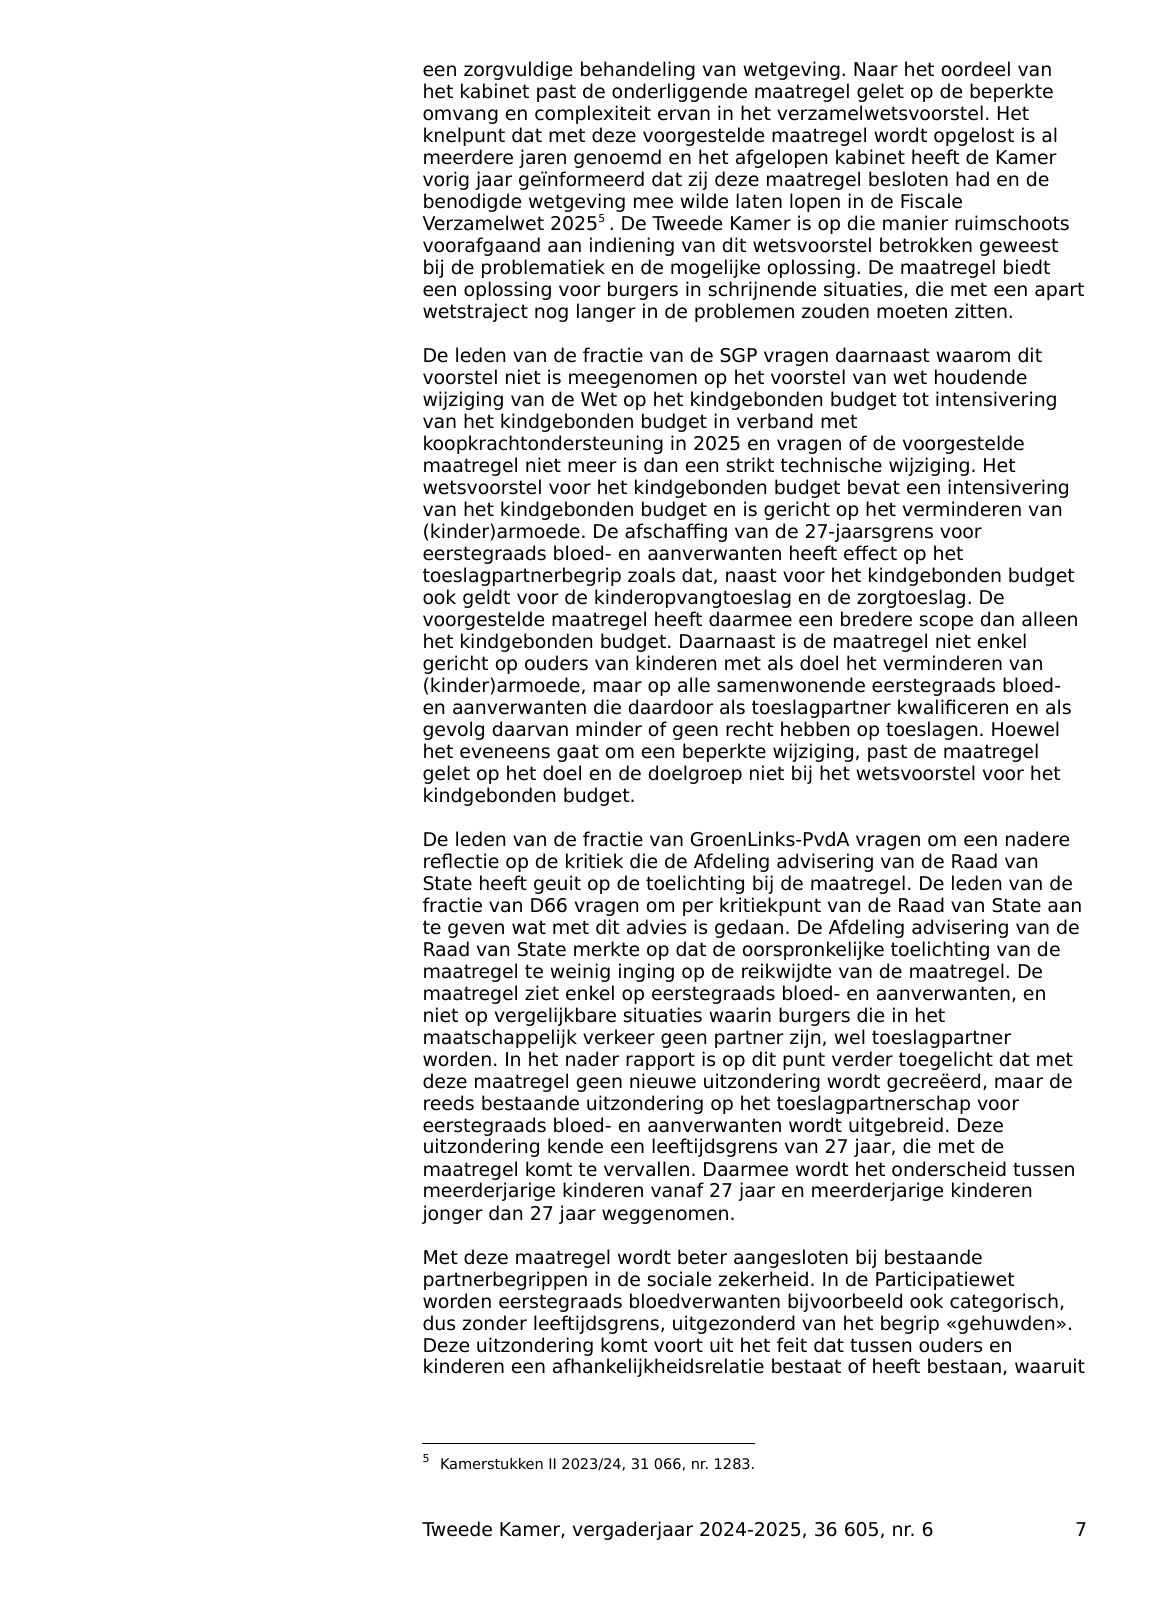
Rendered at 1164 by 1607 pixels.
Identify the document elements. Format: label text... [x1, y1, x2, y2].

text een zorgvuldige behandeling van wetgeving. Naar het oordeel van het kabinet past de onderliggende maatregel gelet op de beperkte omvang en complexiteit ervan in het verzamelwetsvoorstel. Het knelpunt dat met deze voorgestelde maatregel wordt opgelost is al meerdere jaren genoemd en het afgelopen kabinet heeft de Kamer vorig jaar geïnformeerd dat zij deze maatregel besloten had en de benodigde wetgeving mee wilde laten lopen in de Fiscale Verzamelwet 2025. De Tweede Kamer is op die manier ruimschoots voorafgaand aan indiening van dit wetsvoorstel betrokken geweest bij de problematiek en de mogelijke oplossing. De maatregel biedt een oplossing voor burgers in schrijnende situaties, die met een apart wetstraject nog langer in de problemen zouden moeten zitten. [422, 59, 1087, 323]
text Met deze maatregel wordt beter aangesloten bij bestaande partnerbegrippen in de sociale zekerheid. In de Participatiewet worden eerstegraads bloedverwanten bijvoorbeeld ook categorisch, dus zonder leeftijdsgrens, uitgezonderd van het begrip «gehuwden». Deze uitzondering komt voort uit het feit dat tussen ouders en kinderen een afhankelijkheidsrelatie bestaat of heeft bestaan, waaruit [422, 1247, 1087, 1378]
text De leden van de fractie van de SGP vragen daarnaast waarom dit voorstel niet is meegenomen op het voorstel van wet houdende wijziging van de Wet op het kindgebonden budget tot intensivering van het kindgebonden budget in verband met koopkrachtondersteuning in 2025 en vragen of de voorgestelde maatregel niet meer is dan een strikt technische wijziging. Het wetsvoorstel voor het kindgebonden budget bevat een intensivering van het kindgebonden budget en is gericht op het verminderen van (kinder)armoede. De afschaffing van de 27-jaarsgrens voor eerstegraads bloed- en aanverwanten heeft effect op het toeslagpartnerbegrip zoals dat, naast voor het kindgebonden budget ook geldt voor de kinderopvangtoeslag en de zorgtoeslag. De voorgestelde maatregel heeft daarmee een bredere scope dan alleen het kindgebonden budget. Daarnaast is de maatregel niet enkel gericht op ouders van kinderen met als doel het verminderen van (kinder)armoede, maar op alle samenwonende eerstegraads bloed- en aanverwanten die daardoor als toeslagpartner kwalificeren en als gevolg daarvan minder of geen recht hebben op toeslagen. Hoewel het eveneens gaat om een beperkte wijziging, past de maatregel gelet op het doel en de doelgroep niet bij het wetsvoorstel voor het kindgebonden budget. [422, 345, 1087, 807]
text De leden van de fractie van GroenLinks-PvdA vragen om een nadere reflectie op de kritiek die de Afdeling advisering van de Raad van State heeft geuit op de toelichting bij de maatregel. De leden van de fractie van D66 vragen om per kritiekpunt van de Raad van State aan te geven wat met dit advies is gedaan. De Afdeling advisering van de Raad van State merkte op dat de oorspronkelijke toelichting van de maatregel te weinig inging op de reikwijdte van de maatregel. De maatregel ziet enkel op eerstegraads bloed- en aanverwanten, en niet op vergelijkbare situaties waarin burgers die in het maatschappelijk verkeer geen partner zijn, wel toeslagpartner worden. In het nader rapport is op dit punt verder toegelicht dat met deze maatregel geen nieuwe uitzondering wordt gecreëerd, maar de reeds bestaande uitzondering op het toeslagpartnerschap voor eerstegraads bloed- en aanverwanten wordt uitgebreid. Deze uitzondering kende een leeftijdsgrens van 27 jaar, die met de maatregel komt te vervallen. Daarmee wordt het onderscheid tussen meerderjarige kinderen vanaf 27 jaar en meerderjarige kinderen jonger dan 27 jaar weggenomen. [422, 829, 1087, 1224]
text Kamerstukken II 2023/24, 31 066, nr. 1283. [422, 1452, 1087, 1474]
